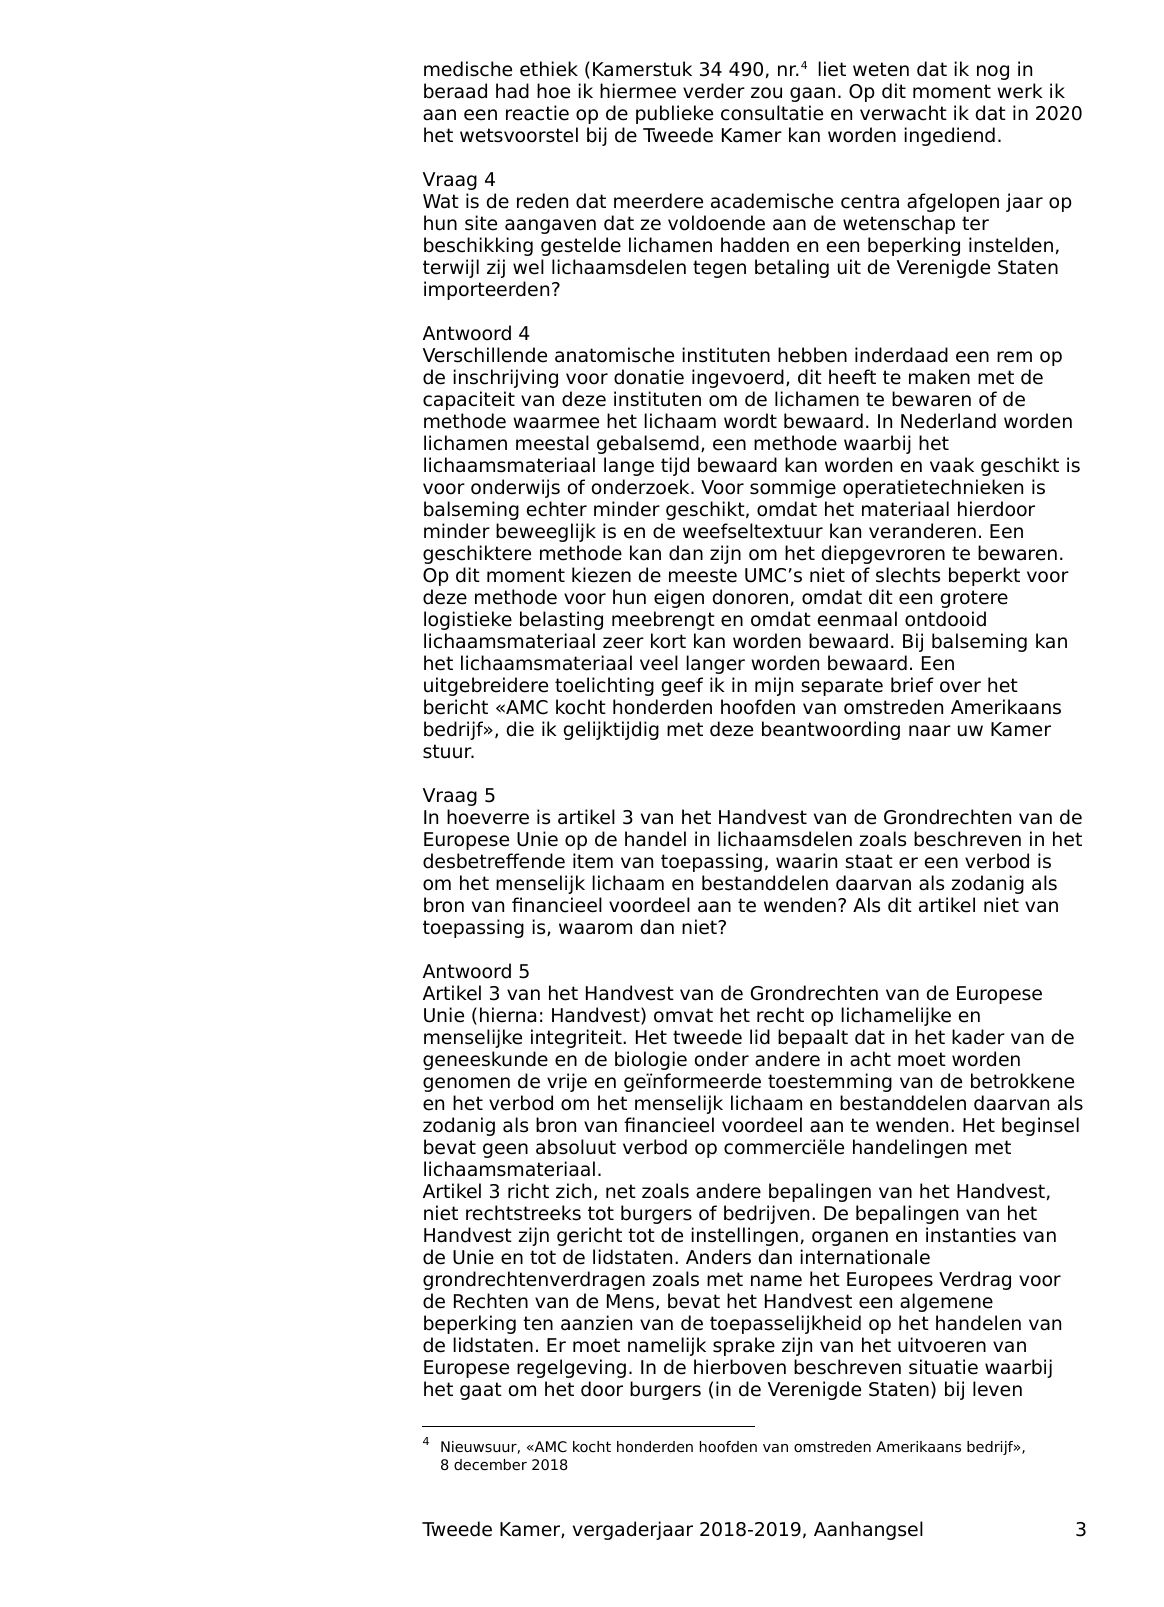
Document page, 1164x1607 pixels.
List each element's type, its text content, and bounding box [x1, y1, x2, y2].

text Artikel 3 richt zich, net zoals andere bepalingen van het Handvest, niet rechtstreeks tot burgers of bedrijven. De bepalingen van het Handvest zijn gericht tot de instellingen, organen en instanties van de Unie en tot de lidstaten. Anders dan internationale grondrechtenverdragen zoals met name het Europees Verdrag voor de Rechten van de Mens, bevat het Handvest een algemene beperking ten aanzien van de toepasselijkheid op het handelen van de lidstaten. Er moet namelijk sprake zijn van het uitvoeren van Europese regelgeving. In de hierboven beschreven situatie waarbij het gaat om het door burgers (in de Verenigde Staten) bij leven [422, 1181, 1087, 1401]
text Verschillende anatomische instituten hebben inderdaad een rem op de inschrijving voor donatie ingevoerd, dit heeft te maken met de capaciteit van deze instituten om de lichamen te bewaren of de methode waarmee het lichaam wordt bewaard. In Nederland worden lichamen meestal gebalsemd, een methode waarbij het lichaamsmateriaal lange tijd bewaard kan worden en vaak geschikt is voor onderwijs of onderzoek. Voor sommige operatietechnieken is balseming echter minder geschikt, omdat het materiaal hierdoor minder beweeglijk is en de weefseltextuur kan veranderen. Een geschiktere methode kan dan zijn om het diepgevroren te bewaren. Op dit moment kiezen de meeste UMC’s niet of slechts beperkt voor deze methode voor hun eigen donoren, omdat dit een grotere logistieke belasting meebrengt en omdat eenmaal ontdooid lichaamsmateriaal zeer kort kan worden bewaard. Bij balseming kan het lichaamsmateriaal veel langer worden bewaard. Een uitgebreidere toelichting geef ik in mijn separate brief over het bericht «AMC kocht honderden hoofden van omstreden Amerikaans bedrijf», die ik gelijktijdig met deze beantwoording naar uw Kamer stuur. [422, 345, 1087, 763]
text medische ethiek (Kamerstuk 34 490, nr. liet weten dat ik nog in beraad had hoe ik hiermee verder zou gaan. Op dit moment werk ik aan een reactie op de publieke consultatie en verwacht ik dat in 2020 het wetsvoorstel bij de Tweede Kamer kan worden ingediend. [422, 59, 1087, 147]
text Wat is de reden dat meerdere academische centra afgelopen jaar op hun site aangaven dat ze voldoende aan de wetenschap ter beschikking gestelde lichamen hadden en een beperking instelden, terwijl zij wel lichaamsdelen tegen betaling uit de Verenigde Staten importeerden? [422, 191, 1087, 301]
text Antwoord 5 [422, 961, 1087, 983]
text Nieuwsuur, «AMC kocht honderden hoofden van omstreden Amerikaans bedrijf», 8 december 2018 [422, 1435, 1087, 1474]
text Antwoord 4 [422, 323, 1087, 345]
text Vraag 5 [422, 785, 1087, 807]
text Vraag 4 [422, 169, 1087, 191]
text Artikel 3 van het Handvest van de Grondrechten van de Europese Unie (hierna: Handvest) omvat het recht op lichamelijke en menselijke integriteit. Het tweede lid bepaalt dat in het kader van de geneeskunde en de biologie onder andere in acht moet worden genomen de vrije en geïnformeerde toestemming van de betrokkene en het verbod om het menselijk lichaam en bestanddelen daarvan als zodanig als bron van financieel voordeel aan te wenden. Het beginsel bevat geen absoluut verbod op commerciële handelingen met lichaamsmateriaal. [422, 983, 1087, 1181]
text In hoeverre is artikel 3 van het Handvest van de Grondrechten van de Europese Unie op de handel in lichaamsdelen zoals beschreven in het desbetreffende item van toepassing, waarin staat er een verbod is om het menselijk lichaam en bestanddelen daarvan als zodanig als bron van financieel voordeel aan te wenden? Als dit artikel niet van toepassing is, waarom dan niet? [422, 807, 1087, 939]
